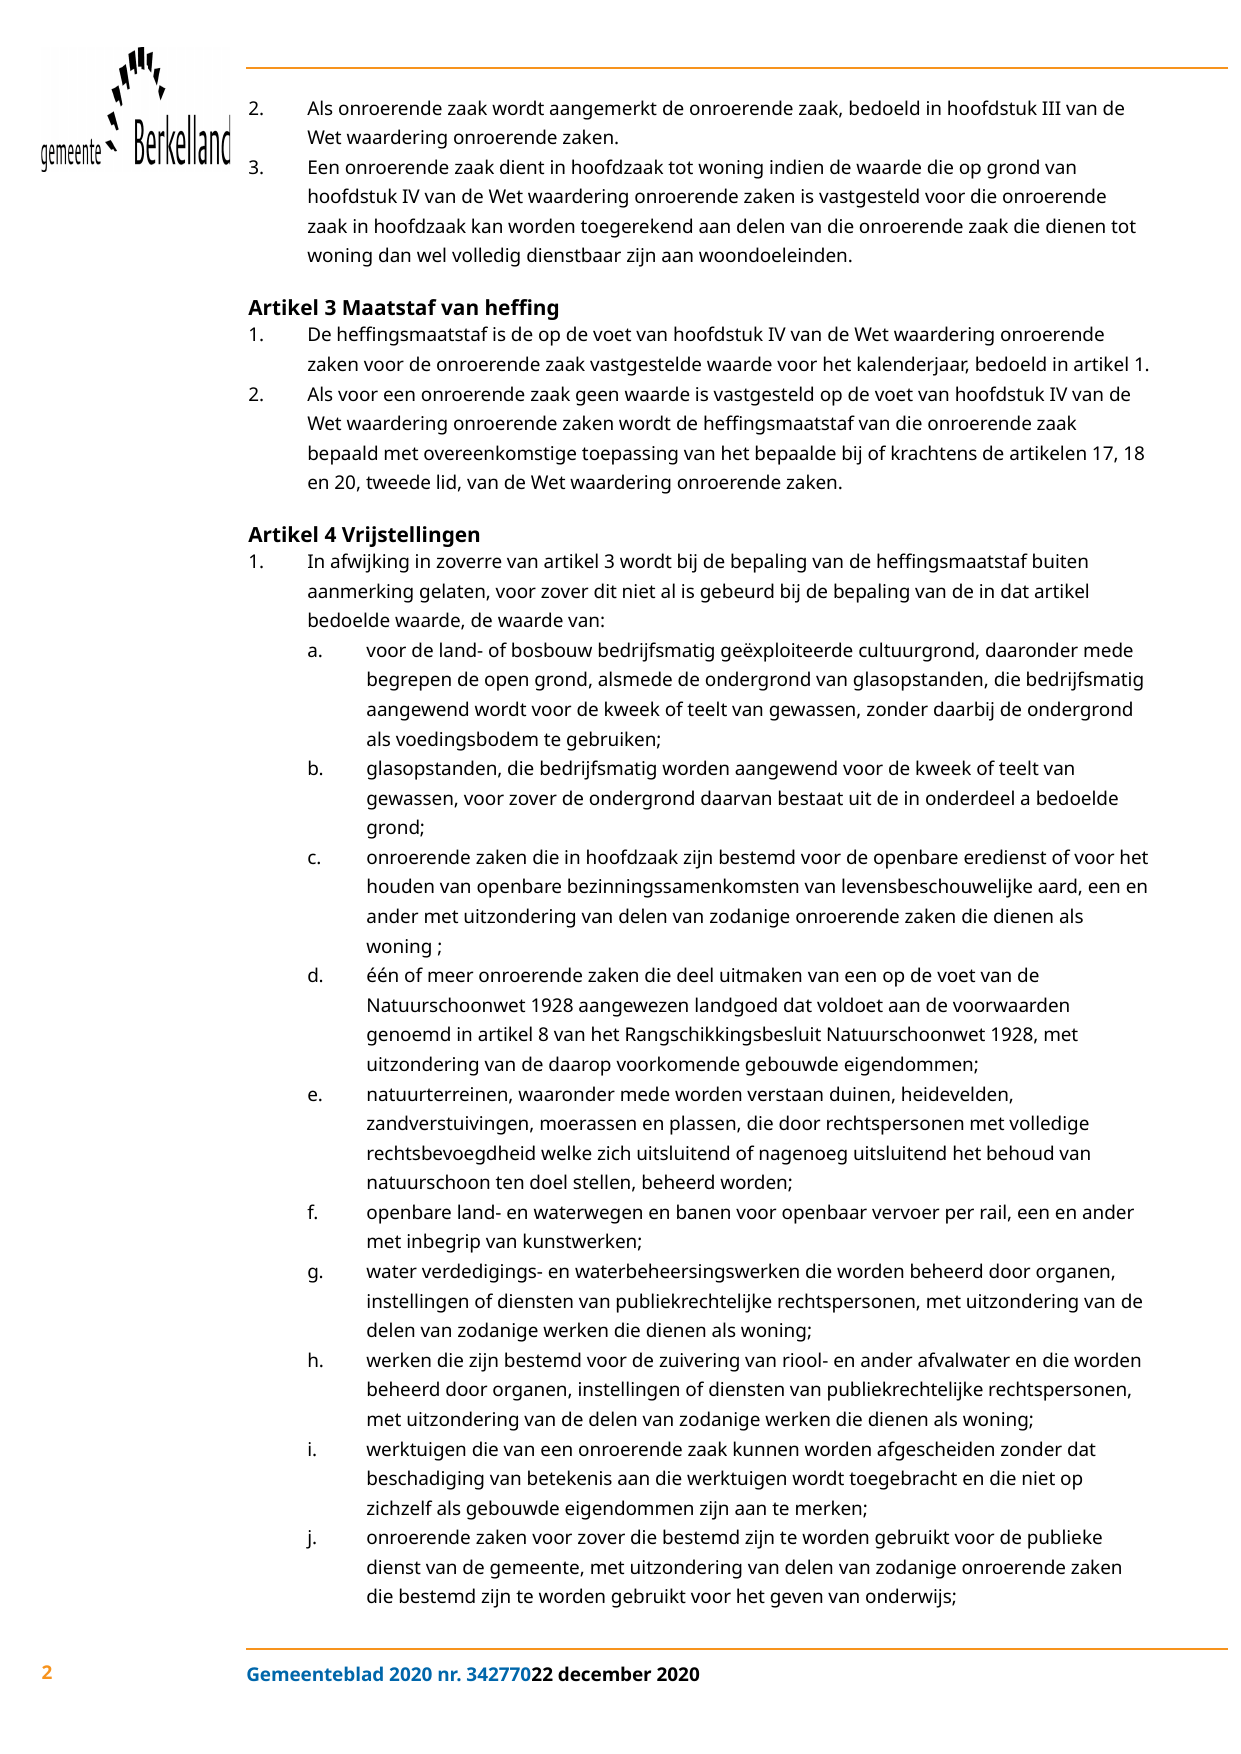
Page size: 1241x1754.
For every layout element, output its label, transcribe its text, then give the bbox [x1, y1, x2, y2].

text Artikel 4 Vrijstellingen [248, 520, 1152, 548]
list onroerende zaken voor zover die bestemd zijn te worden gebruikt voor de publieke dienst van de gemeente, met uitzondering van delen van zodanige onroerende zaken die bestemd zijn te worden gebruikt voor het geven van onderwijs; [307, 1524, 1152, 1609]
list Als voor een onroerende zaak geen waarde is vastgesteld op de voet van hoofdstuk IV van de Wet waardering onroerende zaken wordt de heffingsmaatstaf van die onroerende zaak bepaald met overeenkomstige toepassing van het bepaalde bij of krachtens de artikelen 17, 18 en 20, tweede lid, van de Wet waardering onroerende zaken. [248, 381, 1152, 495]
list De heffingsmaatstaf is de op de voet van hoofdstuk IV van de Wet waardering onroerende zaken voor de onroerende zaak vastgestelde waarde voor het kalenderjaar, bedoeld in artikel 1. [248, 322, 1152, 377]
list In afwijking in zoverre van artikel 3 wordt bij de bepaling van de heffingsmaatstaf buiten aanmerking gelaten, voor zover dit niet al is gebeurd bij de bepaling van de in dat artikel bedoelde waarde, de waarde van: [248, 548, 1152, 633]
list één of meer onroerende zaken die deel uitmaken van een op de voet van de Natuurschoonwet 1928 aangewezen landgoed dat voldoet aan de voorwaarden genoemd in artikel 8 van het Rangschikkingsbesluit Natuurschoonwet 1928, met uitzondering van de daarop voorkomende gebouwde eigendommen; [307, 962, 1152, 1077]
list Als onroerende zaak wordt aangemerkt de onroerende zaak, bedoeld in hoofdstuk III van de Wet waardering onroerende zaken. [248, 95, 1152, 150]
text Artikel 3 Maatstaf van heffing [248, 293, 1152, 322]
list Een onroerende zaak dient in hoofdzaak tot woning indien de waarde die op grond van hoofdstuk IV van de Wet waardering onroerende zaken is vastgesteld voor die onroerende zaak in hoofdzaak kan worden toegerekend aan delen van die onroerende zaak die dienen tot woning dan wel volledig dienstbaar zijn aan woondoeleinden. [248, 154, 1152, 268]
list voor de land- of bosbouw bedrijfsmatig geëxploiteerde cultuurgrond, daaronder mede begrepen de open grond, alsmede de ondergrond van glasopstanden, die bedrijfsmatig aangewend wordt voor de kweek of teelt van gewassen, zonder daarbij de ondergrond als voedingsbodem te gebruiken; [307, 637, 1152, 752]
list werken die zijn bestemd voor de zuivering van riool- en ander afvalwater en die worden beheerd door organen, instellingen of diensten van publiekrechtelijke rechtspersonen, met uitzondering van de delen van zodanige werken die dienen als woning; [307, 1347, 1152, 1432]
list openbare land- en waterwegen en banen voor openbaar vervoer per rail, een en ander met inbegrip van kunstwerken; [307, 1199, 1152, 1254]
list onroerende zaken die in hoofdzaak zijn bestemd voor de openbare eredienst of voor het houden van openbare bezinningssamenkomsten van levensbeschouwelijke aard, een en ander met uitzondering van delen van zodanige onroerende zaken die dienen als woning ; [307, 844, 1152, 959]
list natuurterreinen, waaronder mede worden verstaan duinen, heidevelden, zandverstuivingen, moerassen en plassen, die door rechtspersonen met volledige rechtsbevoegdheid welke zich uitsluitend of nagenoeg uitsluitend het behoud van natuurschoon ten doel stellen, beheerd worden; [307, 1081, 1152, 1195]
list water verdedigings- en waterbeheersingswerken die worden beheerd door organen, instellingen of diensten van publiekrechtelijke rechtspersonen, met uitzondering van de delen van zodanige werken die dienen als woning; [307, 1258, 1152, 1343]
picture [41, 47, 231, 172]
list werktuigen die van een onroerende zaak kunnen worden afgescheiden zonder dat beschadiging van betekenis aan die werktuigen wordt toegebracht en die niet op zichzelf als gebouwde eigendommen zijn aan te merken; [307, 1436, 1152, 1521]
list glasopstanden, die bedrijfsmatig worden aangewend voor de kweek of teelt van gewassen, voor zover de ondergrond daarvan bestaat uit de in onderdeel a bedoelde grond; [307, 755, 1152, 840]
